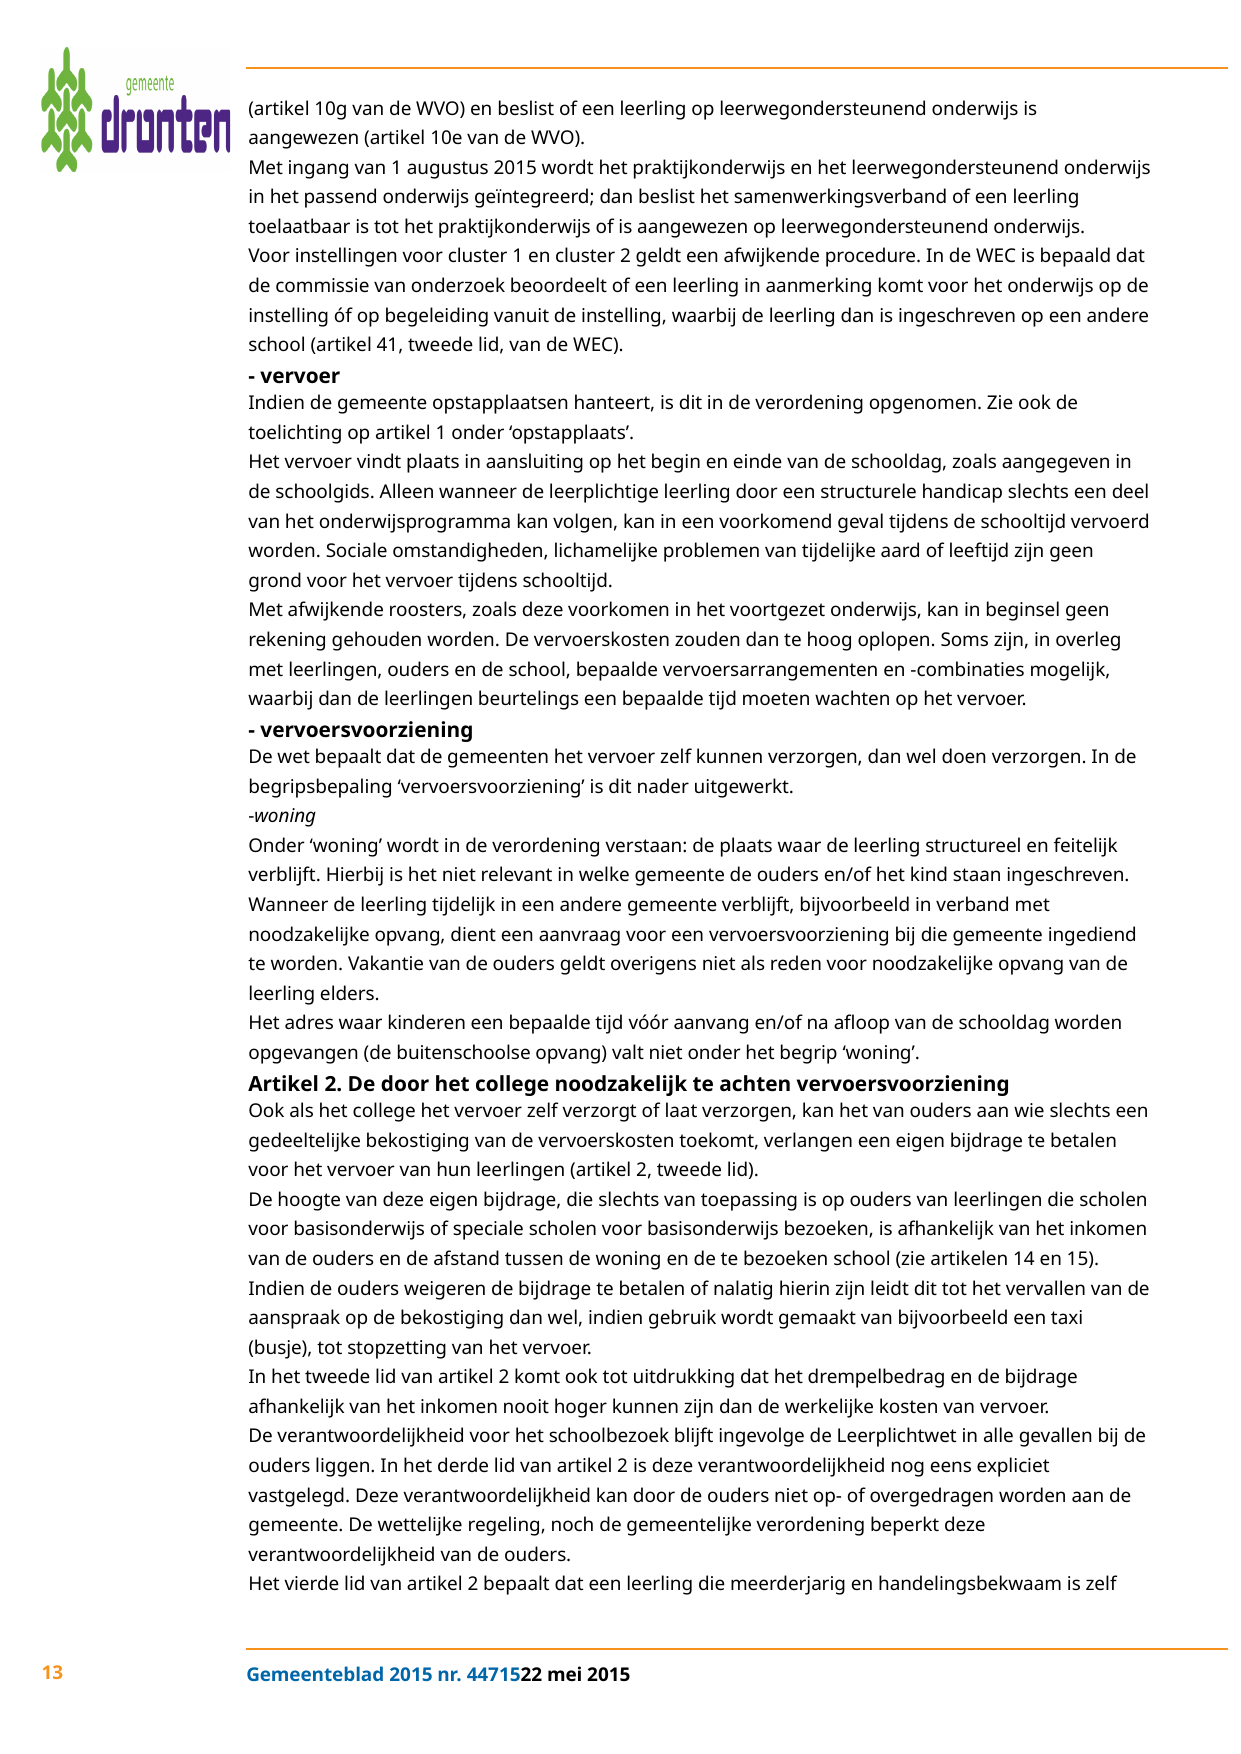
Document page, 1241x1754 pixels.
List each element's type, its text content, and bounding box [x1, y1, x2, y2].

text De wet bepaalt dat de gemeenten het vervoer zelf kunnen verzorgen, dan wel doen verzorgen. In de begripsbepaling ‘vervoersvoorziening’ is dit nader uitgewerkt. [248, 743, 1152, 799]
text Met ingang van 1 augustus 2015 wordt het praktijkonderwijs en het leerwegondersteunend onderwijs in het passend onderwijs geïntegreerd; dan beslist het samenwerkingsverband of een leerling toelaatbaar is tot het praktijkonderwijs of is aangewezen op leerwegondersteunend onderwijs. [248, 154, 1152, 239]
text Het vervoer vindt plaats in aansluiting op het begin en einde van de schooldag, zoals aangegeven in de schoolgids. Alleen wanneer de leerplichtige leerling door een structurele handicap slechts een deel van het onderwijsprogramma kan volgen, kan in een voorkomend geval tijdens de schooltijd vervoerd worden. Sociale omstandigheden, lichamelijke problemen van tijdelijke aard of leeftijd zijn geen grond voor het vervoer tijdens schooltijd. [248, 449, 1152, 593]
text Artikel 2. De door het college noodzakelijk te achten vervoersvoorziening [248, 1069, 1152, 1097]
picture [41, 47, 231, 172]
text Onder ‘woning’ wordt in de verordening verstaan: de plaats waar de leerling structureel en feitelijk verblijft. Hierbij is het niet relevant in welke gemeente de ouders en/of het kind staan ingeschreven. [248, 832, 1152, 887]
text - vervoer [248, 361, 1152, 389]
text In het tweede lid van artikel 2 komt ook tot uitdrukking dat het drempelbedrag en de bijdrage afhankelijk van het inkomen nooit hoger kunnen zijn dan de werkelijke kosten van vervoer. [248, 1363, 1152, 1419]
text Met afwijkende roosters, zoals deze voorkomen in het voortgezet onderwijs, kan in beginsel geen rekening gehouden worden. De vervoerskosten zouden dan te hoog oplopen. Soms zijn, in overleg met leerlingen, ouders en de school, bepaalde vervoersarrangementen en -combinaties mogelijk, waarbij dan de leerlingen beurtelings een bepaalde tijd moeten wachten op het vervoer. [248, 597, 1152, 711]
text Voor instellingen voor cluster 1 en cluster 2 geldt een afwijkende procedure. In de WEC is bepaald dat de commissie van onderzoek beoordeelt of een leerling in aanmerking komt voor het onderwijs op de instelling óf op begeleiding vanuit de instelling, waarbij de leerling dan is ingeschreven op een andere school (artikel 41, tweede lid, van de WEC). [248, 243, 1152, 357]
text Indien de gemeente opstapplaatsen hanteert, is dit in de verordening opgenomen. Zie ook de toelichting op artikel 1 onder ‘opstapplaats’. [248, 389, 1152, 445]
text De verantwoordelijkheid voor het schoolbezoek blijft ingevolge de Leerplichtwet in alle gevallen bij de ouders liggen. In het derde lid van artikel 2 is deze verantwoordelijkheid nog eens expliciet vastgelegd. Deze verantwoordelijkheid kan door de ouders niet op- of overgedragen worden aan de gemeente. De wettelijke regeling, noch de gemeentelijke verordening beperkt deze verantwoordelijkheid van de ouders. [248, 1423, 1152, 1567]
text - vervoersvoorziening [248, 715, 1152, 743]
text (artikel 10g van de WVO) en beslist of een leerling op leerwegondersteunend onderwijs is aangewezen (artikel 10e van de WVO). [248, 95, 1152, 150]
text Het adres waar kinderen een bepaalde tijd vóór aanvang en/of na afloop van de schooldag worden opgevangen (de buitenschoolse opvang) valt niet onder het begrip ‘woning’. [248, 1009, 1152, 1065]
text Wanneer de leerling tijdelijk in een andere gemeente verblijft, bijvoorbeeld in verband met noodzakelijke opvang, dient een aanvraag voor een vervoersvoorziening bij die gemeente ingediend te worden. Vakantie van de ouders geldt overigens niet als reden voor noodzakelijke opvang van de leerling elders. [248, 891, 1152, 1006]
text Ook als het college het vervoer zelf verzorgt of laat verzorgen, kan het van ouders aan wie slechts een gedeeltelijke bekostiging van de vervoerskosten toekomt, verlangen een eigen bijdrage te betalen voor het vervoer van hun leerlingen (artikel 2, tweede lid). [248, 1097, 1152, 1182]
text De hoogte van deze eigen bijdrage, die slechts van toepassing is op ouders van leerlingen die scholen voor basisonderwijs of speciale scholen voor basisonderwijs bezoeken, is afhankelijk van het inkomen van de ouders en de afstand tussen de woning en de te bezoeken school (zie artikelen 14 en 15). Indien de ouders weigeren de bijdrage te betalen of nalatig hierin zijn leidt dit tot het vervallen van de aanspraak op de bekostiging dan wel, indien gebruik wordt gemaakt van bijvoorbeeld een taxi (busje), tot stopzetting van het vervoer. [248, 1186, 1152, 1359]
text Het vierde lid van artikel 2 bepaalt dat een leerling die meerderjarig en handelingsbekwaam is zelf [248, 1571, 1152, 1596]
text -woning [248, 802, 1152, 828]
